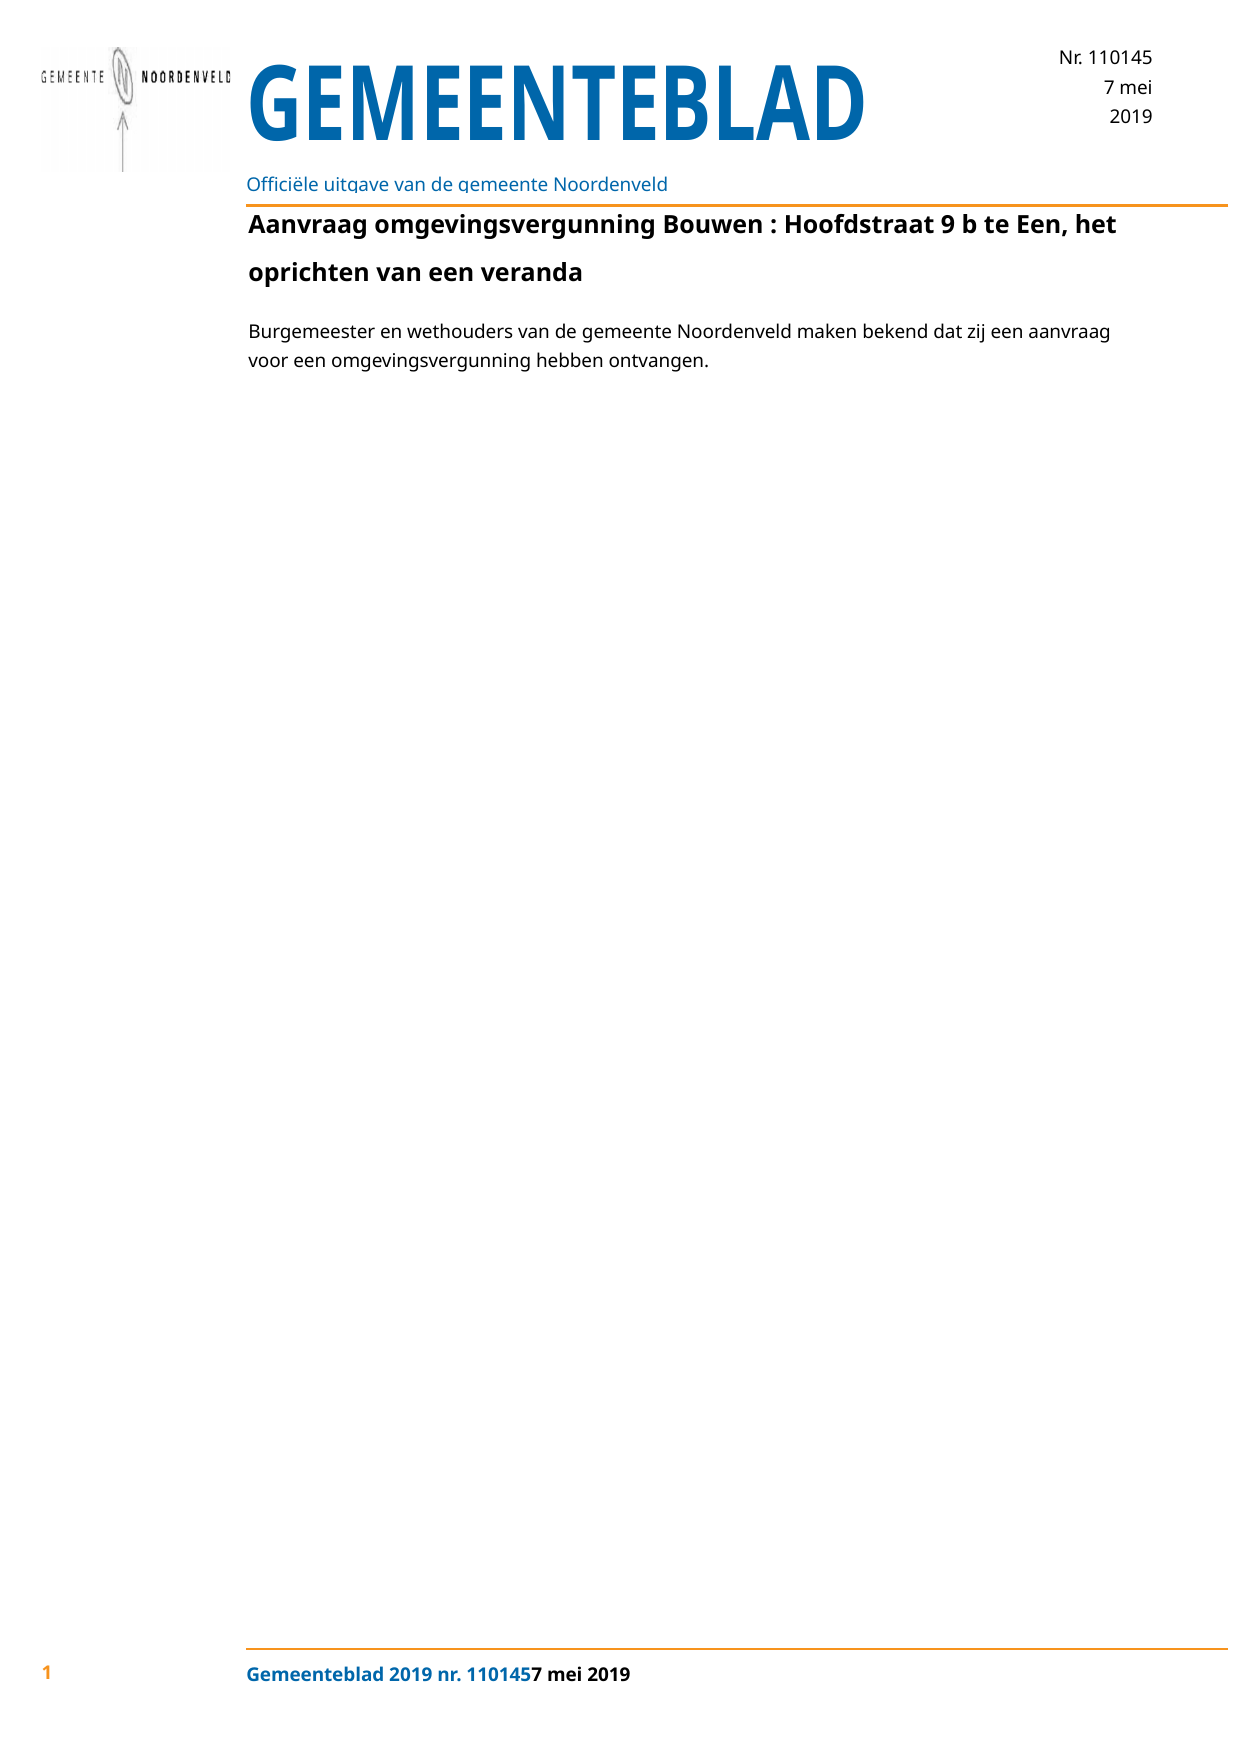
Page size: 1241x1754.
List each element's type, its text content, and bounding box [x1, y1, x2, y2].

text Burgemeester en wethouders van de gemeente Noordenveld maken bekend dat zij een aanvraag voor een omgevingsvergunning hebben ontvangen. [248, 318, 1152, 373]
picture [41, 47, 231, 172]
text Aanvraag omgevingsvergunning Bouwen : Hoofdstraat 9 b te Een, het oprichten van een veranda [248, 207, 1152, 288]
